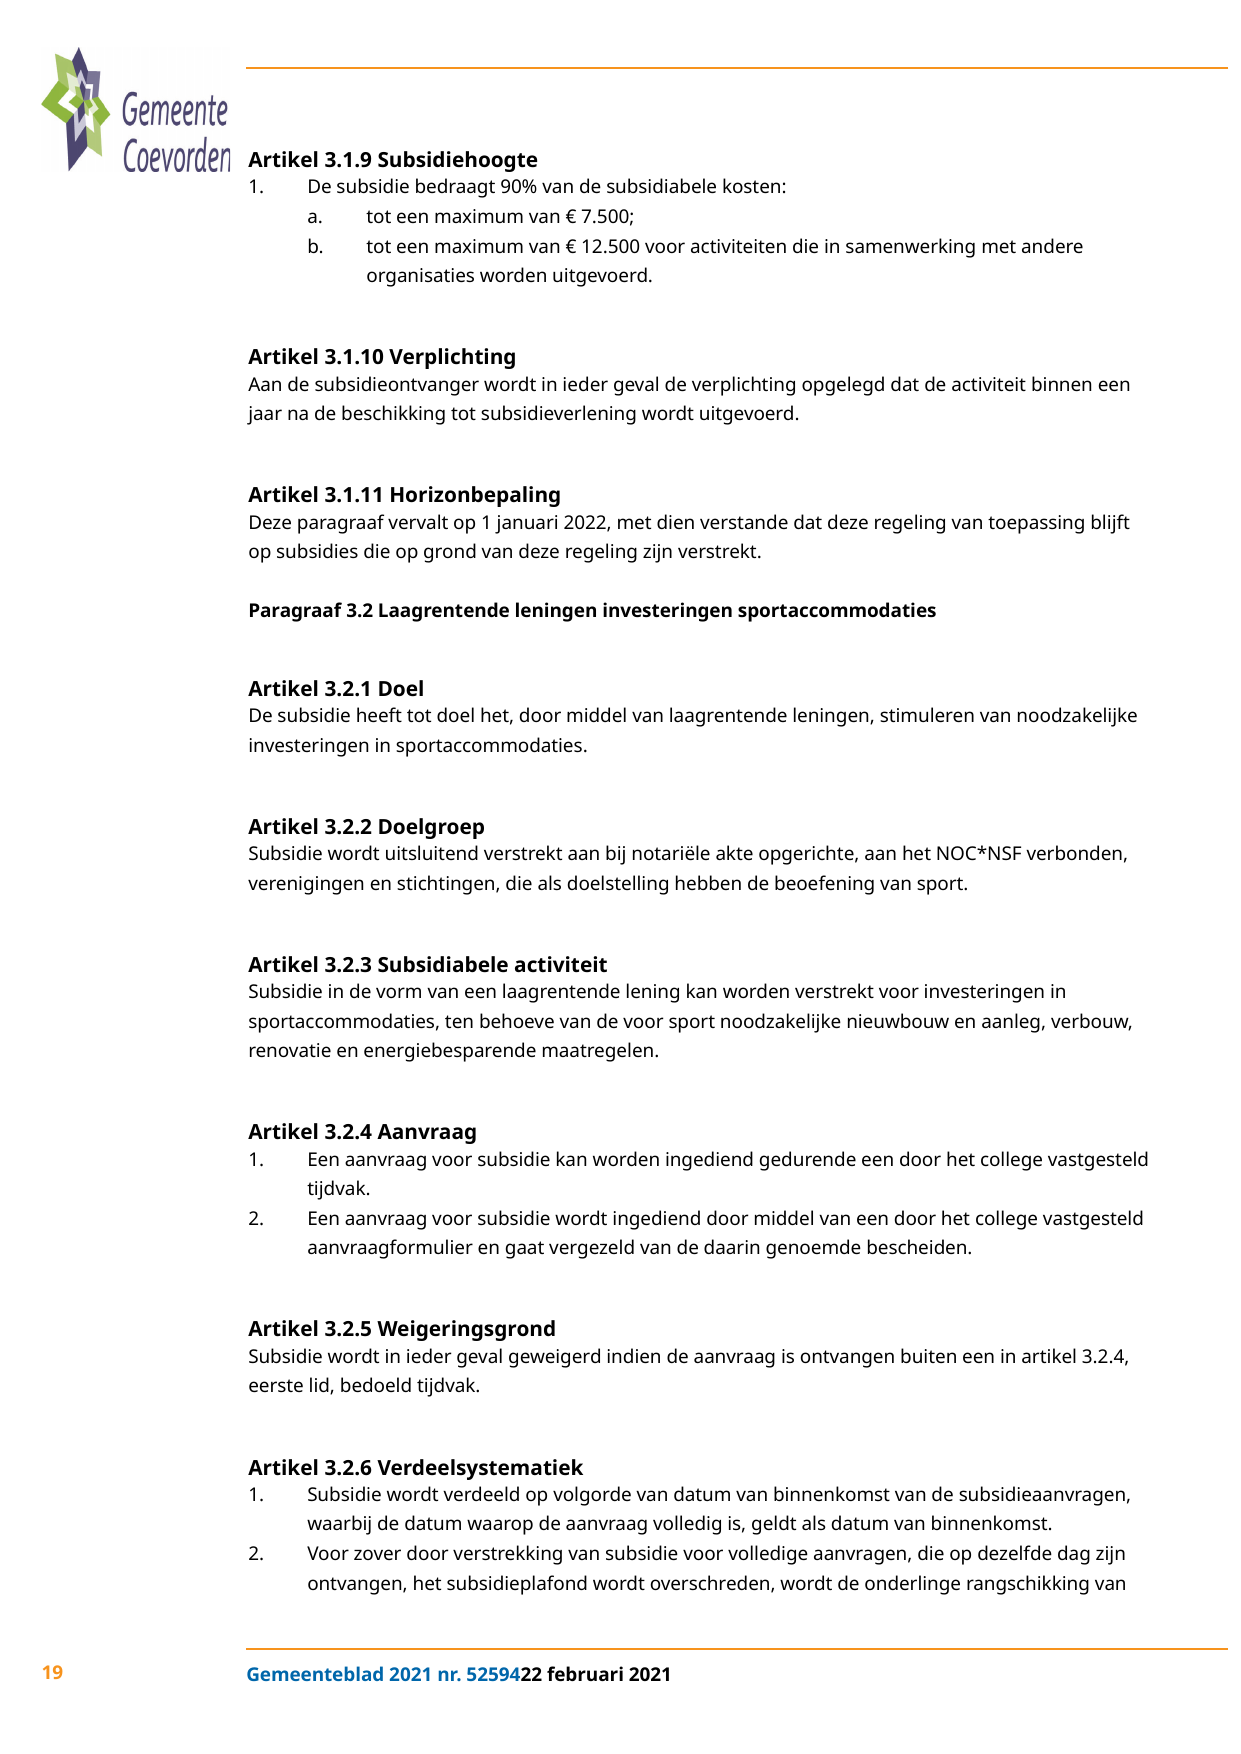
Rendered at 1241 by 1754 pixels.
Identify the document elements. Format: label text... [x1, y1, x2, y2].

text Subsidie in de vorm van een laagrentende lening kan worden verstrekt voor investeringen in sportaccommodaties, ten behoeve van de voor sport noodzakelijke nieuwbouw en aanleg, verbouw, renovatie en energiebesparende maatregelen. [248, 978, 1152, 1063]
list Een aanvraag voor subsidie wordt ingediend door middel van een door het college vastgesteld aanvraagformulier en gaat vergezeld van de daarin genoemde bescheiden. [248, 1205, 1152, 1260]
list Subsidie wordt verdeeld op volgorde van datum van binnenkomst van de subsidieaanvragen, waarbij de datum waarop de aanvraag volledig is, geldt als datum van binnenkomst. [248, 1481, 1152, 1536]
text Aan de subsidieontvanger wordt in ieder geval de verplichting opgelegd dat de activiteit binnen een jaar na de beschikking tot subsidieverlening wordt uitgevoerd. [248, 371, 1152, 426]
text Artikel 3.1.10 Verplichting [248, 342, 1152, 371]
text Artikel 3.2.1 Doel [248, 674, 1152, 702]
text Subsidie wordt uitsluitend verstrekt aan bij notariële akte opgerichte, aan het NOC*NSF verbonden, verenigingen en stichtingen, die als doelstelling hebben de beoefening van sport. [248, 840, 1152, 896]
text Artikel 3.2.4 Aanvraag [248, 1117, 1152, 1146]
text Artikel 3.2.3 Subsidiabele activiteit [248, 950, 1152, 978]
text Subsidie wordt in ieder geval geweigerd indien de aanvraag is ontvangen buiten een in artikel 3.2.4, eerste lid, bedoeld tijdvak. [248, 1343, 1152, 1398]
text Artikel 3.2.5 Weigeringsgrond [248, 1314, 1152, 1343]
text Artikel 3.2.2 Doelgroep [248, 812, 1152, 840]
picture [41, 47, 231, 172]
text Paragraaf 3.2 Laagrentende leningen investeringen sportaccommodaties [248, 598, 1152, 623]
text De subsidie heeft tot doel het, door middel van laagrentende leningen, stimuleren van noodzakelijke investeringen in sportaccommodaties. [248, 702, 1152, 757]
text Artikel 3.2.6 Verdeelsystematiek [248, 1453, 1152, 1481]
list De subsidie bedraagt 90% van de subsidiabele kosten: [248, 174, 1152, 199]
text Deze paragraaf vervalt op 1 januari 2022, met dien verstande dat deze regeling van toepassing blijft op subsidies die op grond van deze regeling zijn verstrekt. [248, 509, 1152, 564]
text Artikel 3.1.11 Horizonbepaling [248, 480, 1152, 509]
list tot een maximum van € 7.500; [307, 203, 1152, 229]
list Voor zover door verstrekking van subsidie voor volledige aanvragen, die op dezelfde dag zijn ontvangen, het subsidieplafond wordt overschreden, wordt de onderlinge rangschikking van [248, 1540, 1152, 1596]
list tot een maximum van € 12.500 voor activiteiten die in samenwerking met andere organisaties worden uitgevoerd. [307, 233, 1152, 288]
list Een aanvraag voor subsidie kan worden ingediend gedurende een door het college vastgesteld tijdvak. [248, 1146, 1152, 1201]
text Artikel 3.1.9 Subsidiehoogte [248, 145, 1152, 174]
